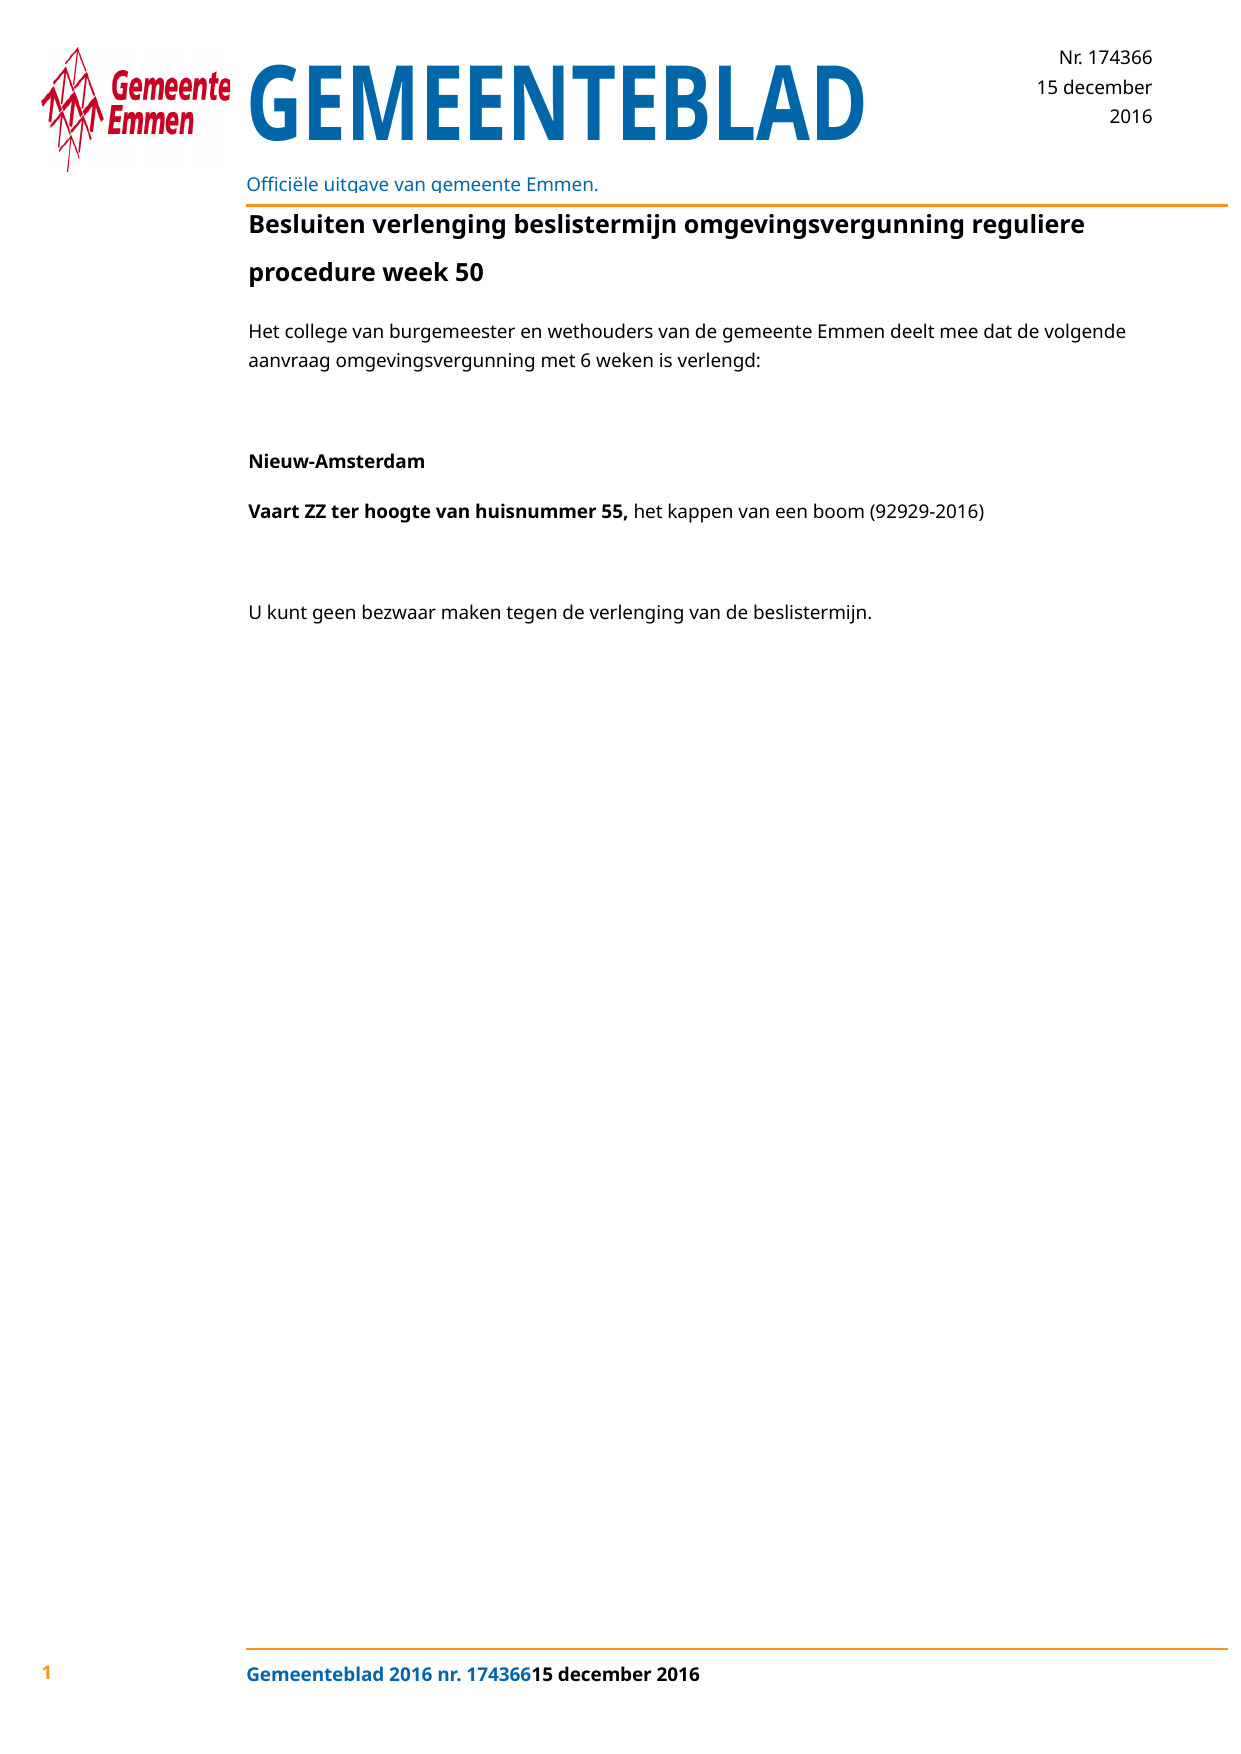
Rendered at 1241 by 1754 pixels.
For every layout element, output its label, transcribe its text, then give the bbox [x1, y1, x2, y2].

text U kunt geen bezwaar maken tegen de verlenging van de beslistermijn. [248, 599, 1152, 625]
picture [41, 47, 231, 172]
text Het college van burgemeester en wethouders van de gemeente Emmen deelt mee dat de volgende aanvraag omgevingsvergunning met 6 weken is verlengd: [248, 318, 1152, 373]
text Nieuw-Amsterdam [248, 448, 1152, 474]
text Besluiten verlenging beslistermijn omgevingsvergunning reguliere procedure week 50 [248, 207, 1152, 288]
text Vaart ZZ ter hoogte van huisnummer 55, het kappen van een boom (92929-2016) [248, 499, 1152, 524]
